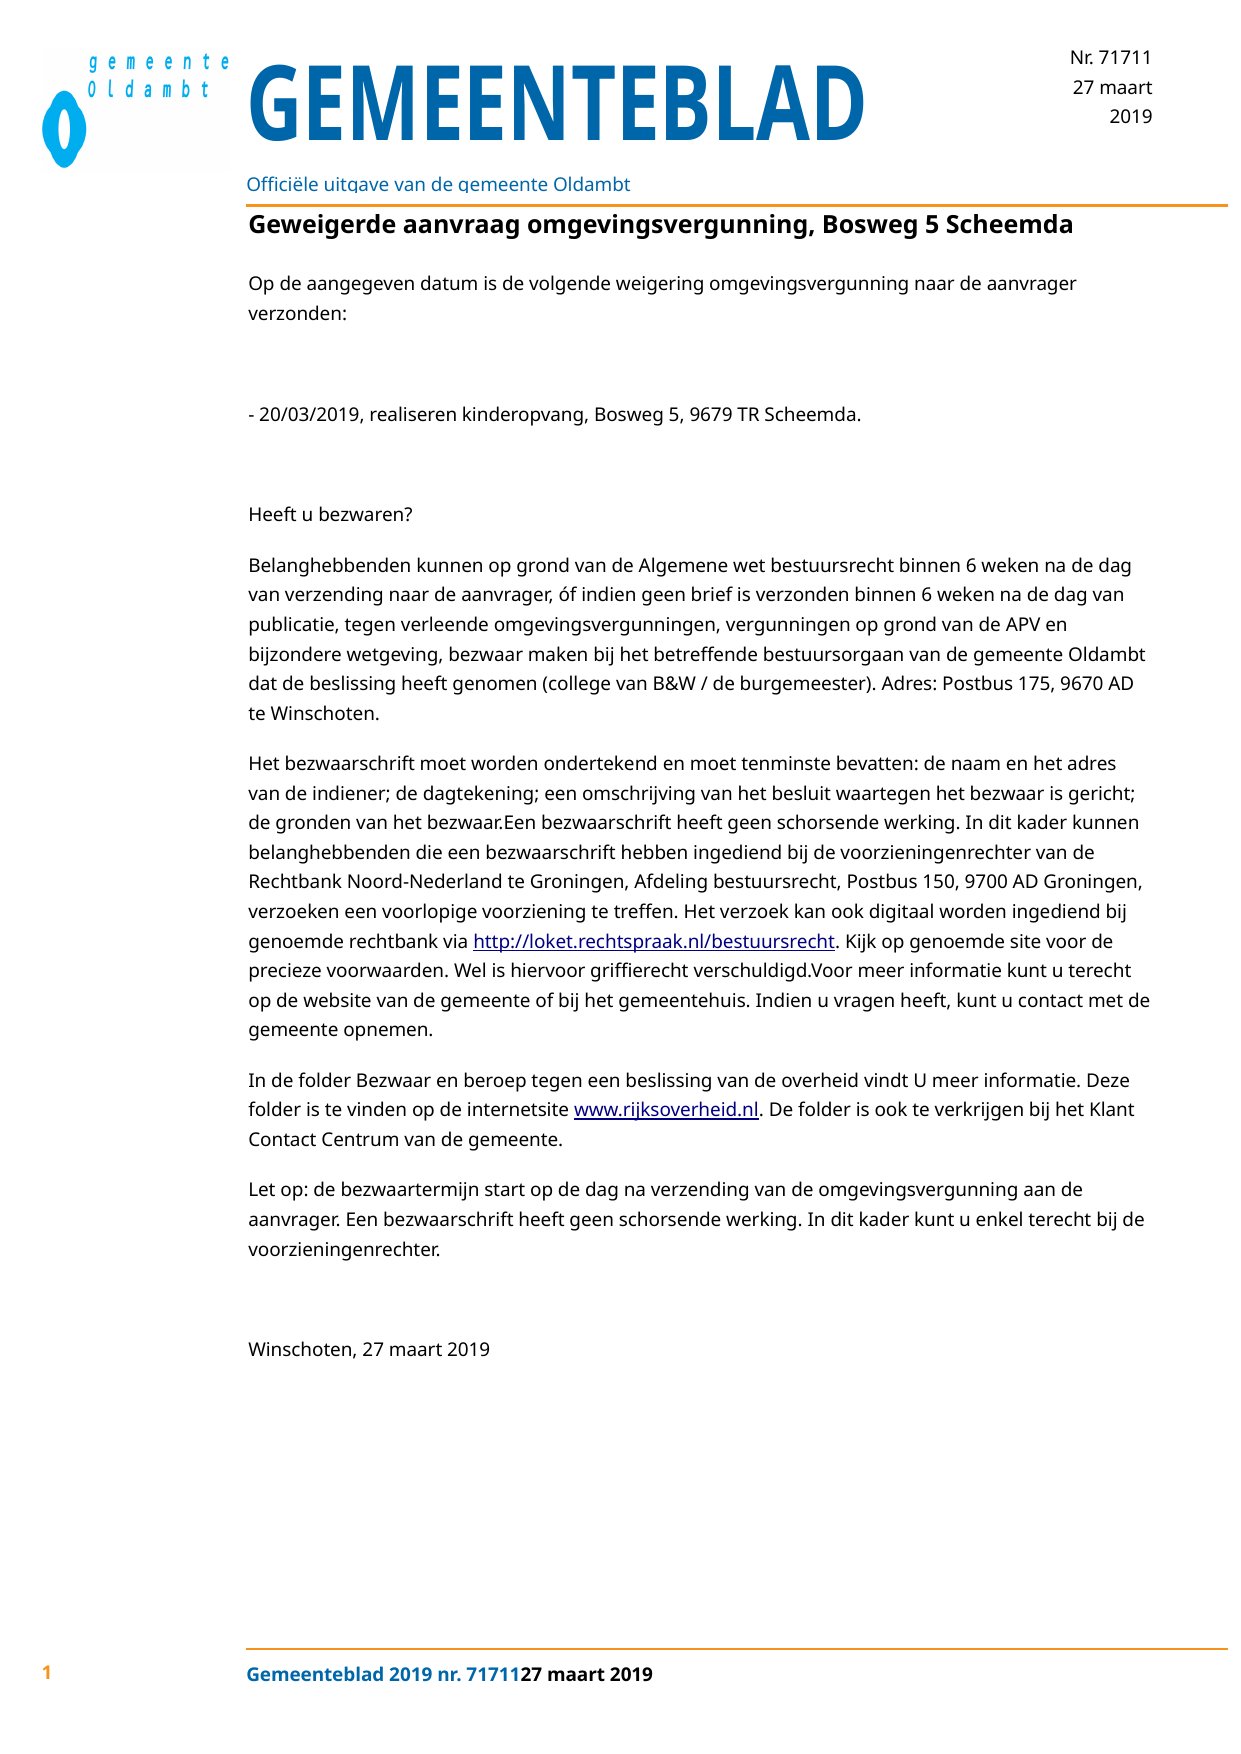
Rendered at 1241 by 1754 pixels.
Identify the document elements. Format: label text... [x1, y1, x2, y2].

text In de folder Bezwaar en beroep tegen een beslissing van de overheid vindt U meer informatie. Deze folder is te vinden op de internetsite www.rijksoverheid.nl. De folder is ook te verkrijgen bij het Klant Contact Centrum van de gemeente. [248, 1067, 1152, 1152]
text Het bezwaarschrift moet worden ondertekend en moet tenminste bevatten: de naam en het adres van de indiener; de dagtekening; een omschrijving van het besluit waartegen het bezwaar is gericht; de gronden van het bezwaar.Een bezwaarschrift heeft geen schorsende werking. In dit kader kunnen belanghebbenden die een bezwaarschrift hebben ingediend bij de voorzieningenrechter van de Rechtbank Noord-Nederland te Groningen, Afdeling bestuursrecht, Postbus 150, 9700 AD Groningen, verzoeken een voorlopige voorziening te treffen. Het verzoek kan ook digitaal worden ingediend bij genoemde rechtbank via http://loket.rechtspraak.nl/bestuursrecht. Kijk op genoemde site voor de precieze voorwaarden. Wel is hiervoor griffierecht verschuldigd.Voor meer informatie kunt u terecht op de website van de gemeente of bij het gemeentehuis. Indien u vragen heeft, kunt u contact met de gemeente opnemen. [248, 750, 1152, 1042]
text Belanghebbenden kunnen op grond van de Algemene wet bestuursrecht binnen 6 weken na de dag van verzending naar de aanvrager, óf indien geen brief is verzonden binnen 6 weken na de dag van publicatie, tegen verleende omgevingsvergunningen, vergunningen op grond van de APV en bijzondere wetgeving, bezwaar maken bij het betreffende bestuursorgaan van de gemeente Oldambt dat de beslissing heeft genomen (college van B&W / de burgemeester). Adres: Postbus 175, 9670 AD te Winschoten. [248, 552, 1152, 726]
text - 20/03/2019, realiseren kinderopvang, Bosweg 5, 9679 TR Scheemda. [248, 401, 1152, 426]
text Let op: de bezwaartermijn start op de dag na verzending van de omgevingsvergunning aan de aanvrager. Een bezwaarschrift heeft geen schorsende werking. In dit kader kunt u enkel terecht bij de voorzieningenrechter. [248, 1177, 1152, 1261]
text Geweigerde aanvraag omgevingsvergunning, Bosweg 5 Scheemda [248, 207, 1152, 241]
text Winschoten, 27 maart 2019 [248, 1337, 1152, 1362]
text Op de aangegeven datum is de volgende weigering omgevingsvergunning naar de aanvrager verzonden: [248, 270, 1152, 326]
picture [41, 47, 231, 172]
text Heeft u bezwaren? [248, 502, 1152, 527]
